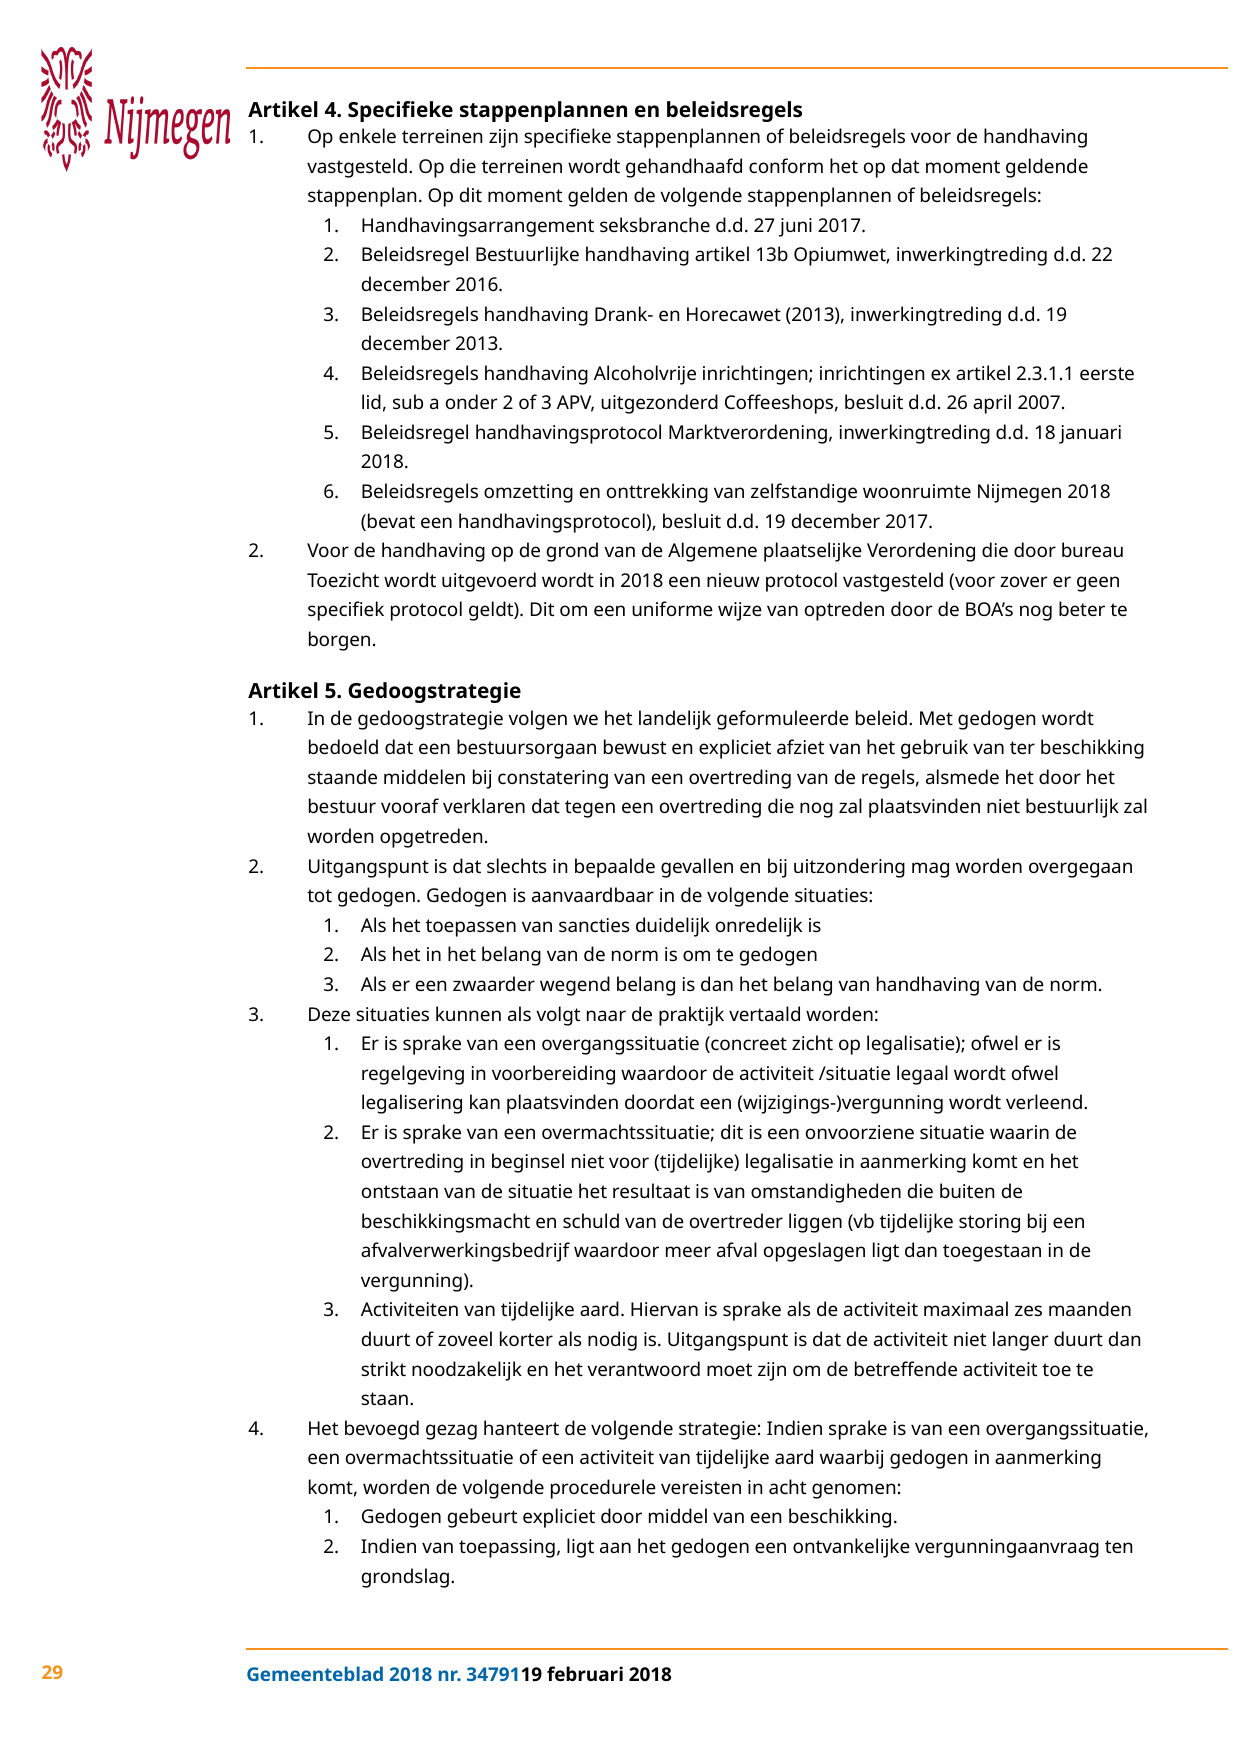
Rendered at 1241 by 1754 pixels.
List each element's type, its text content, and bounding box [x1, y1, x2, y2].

list Het bevoegd gezag hanteert de volgende strategie: Indien sprake is van een overgangssituatie, een overmachtssituatie of een activiteit van tijdelijke aard waarbij gedogen in aanmerking komt, worden de volgende procedurele vereisten in acht genomen: [248, 1415, 1152, 1500]
list Op enkele terreinen zijn specifieke stappenplannen of beleidsregels voor de handhaving vastgesteld. Op die terreinen wordt gehandhaafd conform het op dat moment geldende stappenplan. Op dit moment gelden de volgende stappenplannen of beleidsregels: [248, 123, 1152, 208]
list Als het in het belang van de norm is om te gedogen [323, 942, 1152, 967]
list Er is sprake van een overgangssituatie (concreet zicht op legalisatie); ofwel er is regelgeving in voorbereiding waardoor de activiteit /situatie legaal wordt ofwel legalisering kan plaatsvinden doordat een (wijzigings-)vergunning wordt verleend. [323, 1030, 1152, 1115]
list Beleidsregels handhaving Drank- en Horecawet (2013), inwerkingtreding d.d. 19 december 2013. [323, 301, 1152, 356]
list Gedogen gebeurt expliciet door middel van een beschikking. [323, 1504, 1152, 1529]
picture [41, 47, 231, 172]
list Er is sprake van een overmachtssituatie; dit is een onvoorziene situatie waarin de overtreding in beginsel niet voor (tijdelijke) legalisatie in aanmerking komt en het ontstaan van de situatie het resultaat is van omstandigheden die buiten de beschikkingsmacht en schuld van de overtreder liggen (vb tijdelijke storing bij een afvalverwerkingsbedrijf waardoor meer afval opgeslagen ligt dan toegestaan in de vergunning). [323, 1119, 1152, 1293]
text Artikel 4. Specifieke stappenplannen en beleidsregels [248, 95, 1152, 123]
list Beleidsregel handhavingsprotocol Marktverordening, inwerkingtreding d.d. 18 januari 2018. [323, 419, 1152, 474]
list Beleidsregels omzetting en onttrekking van zelfstandige woonruimte Nijmegen 2018 (bevat een handhavingsprotocol), besluit d.d. 19 december 2017. [323, 478, 1152, 533]
list Indien van toepassing, ligt aan het gedogen een ontvankelijke vergunningaanvraag ten grondslag. [323, 1533, 1152, 1589]
list Handhavingsarrangement seksbranche d.d. 27 juni 2017. [323, 212, 1152, 238]
list Als er een zwaarder wegend belang is dan het belang van handhaving van de norm. [323, 971, 1152, 997]
text Artikel 5. Gedoogstrategie [248, 677, 1152, 705]
list In de gedoogstrategie volgen we het landelijk geformuleerde beleid. Met gedogen wordt bedoeld dat een bestuursorgaan bewust en expliciet afziet van het gebruik van ter beschikking staande middelen bij constatering van een overtreding van de regels, alsmede het door het bestuur vooraf verklaren dat tegen een overtreding die nog zal plaatsvinden niet bestuurlijk zal worden opgetreden. [248, 705, 1152, 849]
list Deze situaties kunnen als volgt naar de praktijk vertaald worden: [248, 1001, 1152, 1027]
list Activiteiten van tijdelijke aard. Hiervan is sprake als de activiteit maximaal zes maanden duurt of zoveel korter als nodig is. Uitgangspunt is dat de activiteit niet langer duurt dan strikt noodzakelijk en het verantwoord moet zijn om de betreffende activiteit toe te staan. [323, 1297, 1152, 1411]
list Beleidsregel Bestuurlijke handhaving artikel 13b Opiumwet, inwerkingtreding d.d. 22 december 2016. [323, 242, 1152, 297]
list Uitgangspunt is dat slechts in bepaalde gevallen en bij uitzondering mag worden overgegaan tot gedogen. Gedogen is aanvaardbaar in de volgende situaties: [248, 853, 1152, 908]
list Voor de handhaving op de grond van de Algemene plaatselijke Verordening die door bureau Toezicht wordt uitgevoerd wordt in 2018 een nieuw protocol vastgesteld (voor zover er geen specifiek protocol geldt). Dit om een uniforme wijze van optreden door de BOA’s nog beter te borgen. [248, 537, 1152, 652]
list Als het toepassen van sancties duidelijk onredelijk is [323, 912, 1152, 938]
list Beleidsregels handhaving Alcoholvrije inrichtingen; inrichtingen ex artikel 2.3.1.1 eerste lid, sub a onder 2 of 3 APV, uitgezonderd Coffeeshops, besluit d.d. 26 april 2007. [323, 360, 1152, 415]
